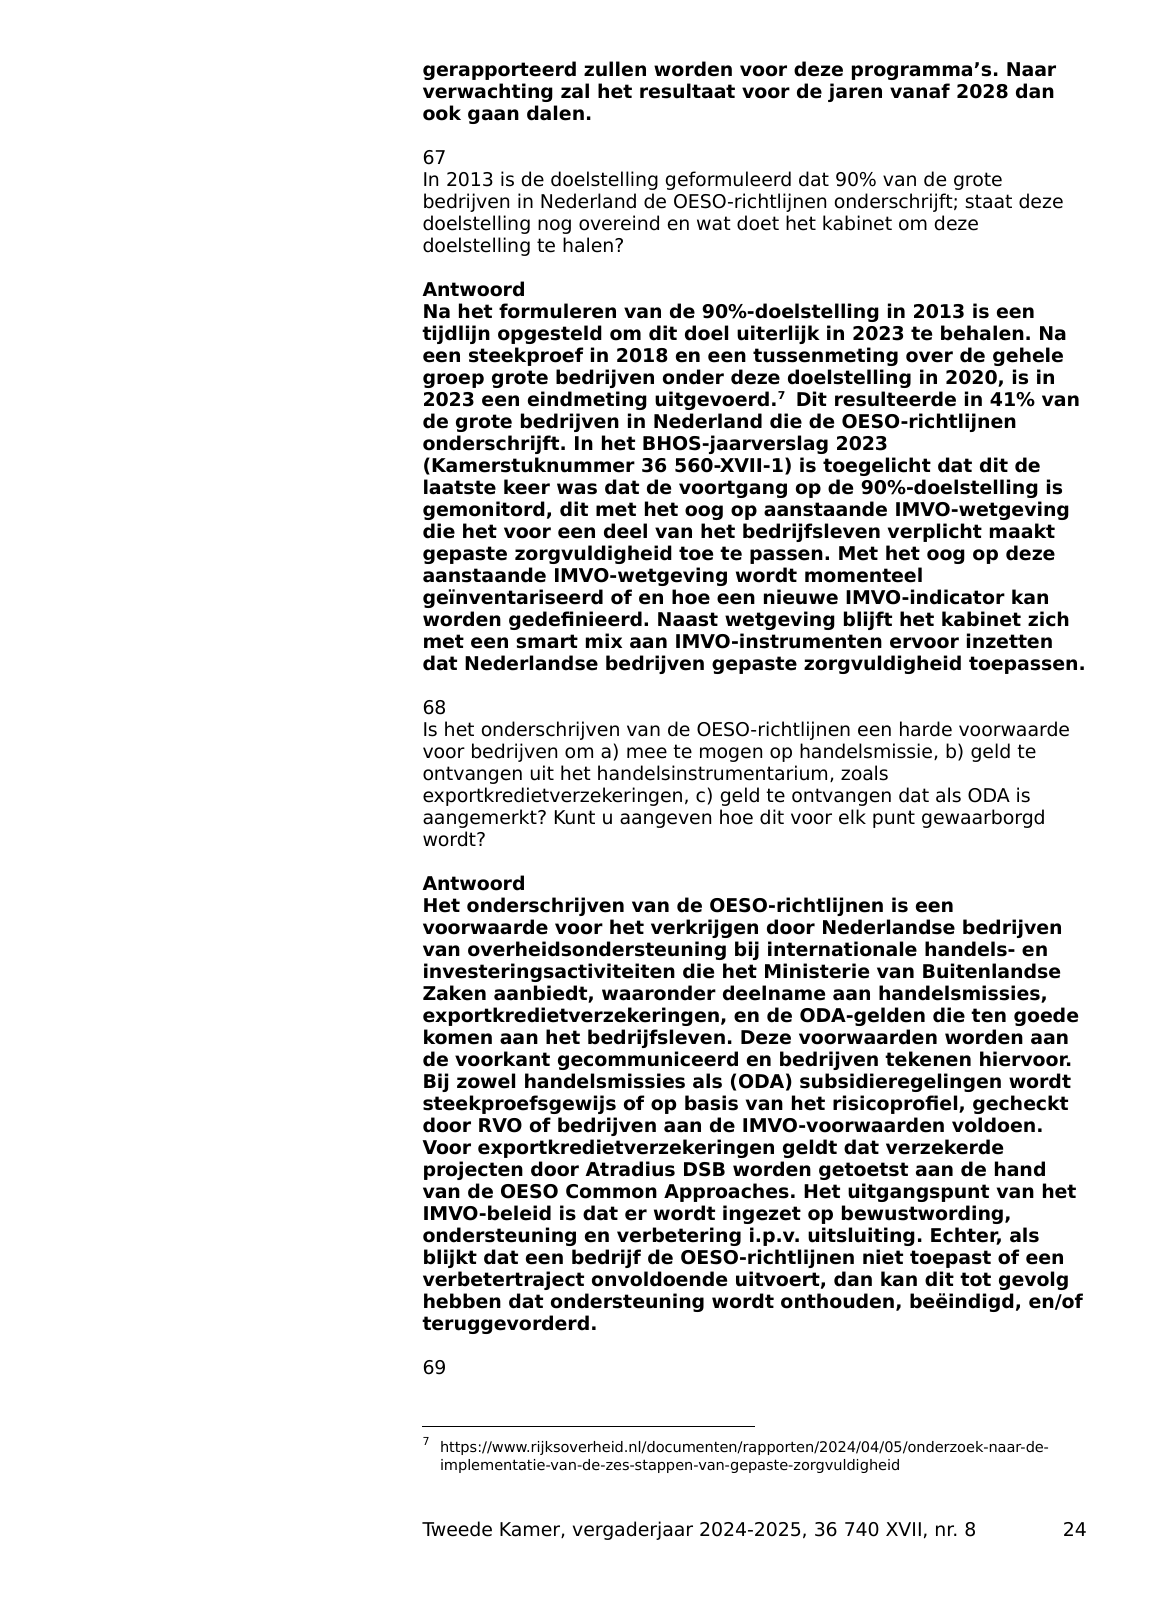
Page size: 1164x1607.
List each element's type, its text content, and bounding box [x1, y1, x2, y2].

text 67 [422, 147, 1087, 169]
text In 2013 is de doelstelling geformuleerd dat 90% van de grote bedrijven in Nederland de OESO-richtlijnen onderschrijft; staat deze doelstelling nog overeind en wat doet het kabinet om deze doelstelling te halen? [422, 169, 1087, 257]
text 68 [422, 697, 1087, 719]
text Het onderschrijven van de OESO-richtlijnen is een voorwaarde voor het verkrijgen door Nederlandse bedrijven van overheidsondersteuning bij internationale handels- en investeringsactiviteiten die het Ministerie van Buitenlandse Zaken aanbiedt, waaronder deelname aan handelsmissies, exportkredietverzekeringen, en de ODA-gelden die ten goede komen aan het bedrijfsleven. Deze voorwaarden worden aan de voorkant gecommuniceerd en bedrijven tekenen hiervoor. Bij zowel handelsmissies als (ODA) subsidieregelingen wordt steekproefsgewijs of op basis van het risicoprofiel, gecheckt door RVO of bedrijven aan de IMVO-voorwaarden voldoen. Voor exportkredietverzekeringen geldt dat verzekerde projecten door Atradius DSB worden getoetst aan de hand van de OESO Common Approaches. Het uitgangspunt van het IMVO-beleid is dat er wordt ingezet op bewustwording, ondersteuning en verbetering i.p.v. uitsluiting. Echter, als blijkt dat een bedrijf de OESO-richtlijnen niet toepast of een verbetertraject onvoldoende uitvoert, dan kan dit tot gevolg hebben dat ondersteuning wordt onthouden, beëindigd, en/of teruggevorderd. [422, 895, 1087, 1335]
text Antwoord [422, 279, 1087, 301]
text https://www.rijksoverheid.nl/documenten/rapporten/2024/04/05/onderzoek-naar-de-implementatie-van-de-zes-stappen-van-gepaste-zorgvuldigheid [422, 1435, 1087, 1474]
text Antwoord [422, 873, 1087, 895]
text 69 [422, 1357, 1087, 1379]
text Na het formuleren van de 90%-doelstelling in 2013 is een tijdlijn opgesteld om dit doel uiterlijk in 2023 te behalen. Na een steekproef in 2018 en een tussenmeting over de gehele groep grote bedrijven onder deze doelstelling in 2020, is in 2023 een eindmeting uitgevoerd. Dit resulteerde in 41% van de grote bedrijven in Nederland die de OESO-richtlijnen onderschrijft. In het BHOS-jaarverslag 2023 (Kamerstuknummer 36 560-XVII-1) is toegelicht dat dit de laatste keer was dat de voortgang op de 90%-doelstelling is gemonitord, dit met het oog op aanstaande IMVO-wetgeving die het voor een deel van het bedrijfsleven verplicht maakt gepaste zorgvuldigheid toe te passen. Met het oog op deze aanstaande IMVO-wetgeving wordt momenteel geïnventariseerd of en hoe een nieuwe IMVO-indicator kan worden gedefinieerd. Naast wetgeving blijft het kabinet zich met een smart mix aan IMVO-instrumenten ervoor inzetten dat Nederlandse bedrijven gepaste zorgvuldigheid toepassen. [422, 301, 1087, 675]
text Is het onderschrijven van de OESO-richtlijnen een harde voorwaarde voor bedrijven om a) mee te mogen op handelsmissie, b) geld te ontvangen uit het handelsinstrumentarium, zoals exportkredietverzekeringen, c) geld te ontvangen dat als ODA is aangemerkt? Kunt u aangeven hoe dit voor elk punt gewaarborgd wordt? [422, 719, 1087, 851]
text gerapporteerd zullen worden voor deze programma’s. Naar verwachting zal het resultaat voor de jaren vanaf 2028 dan ook gaan dalen. [422, 59, 1087, 125]
